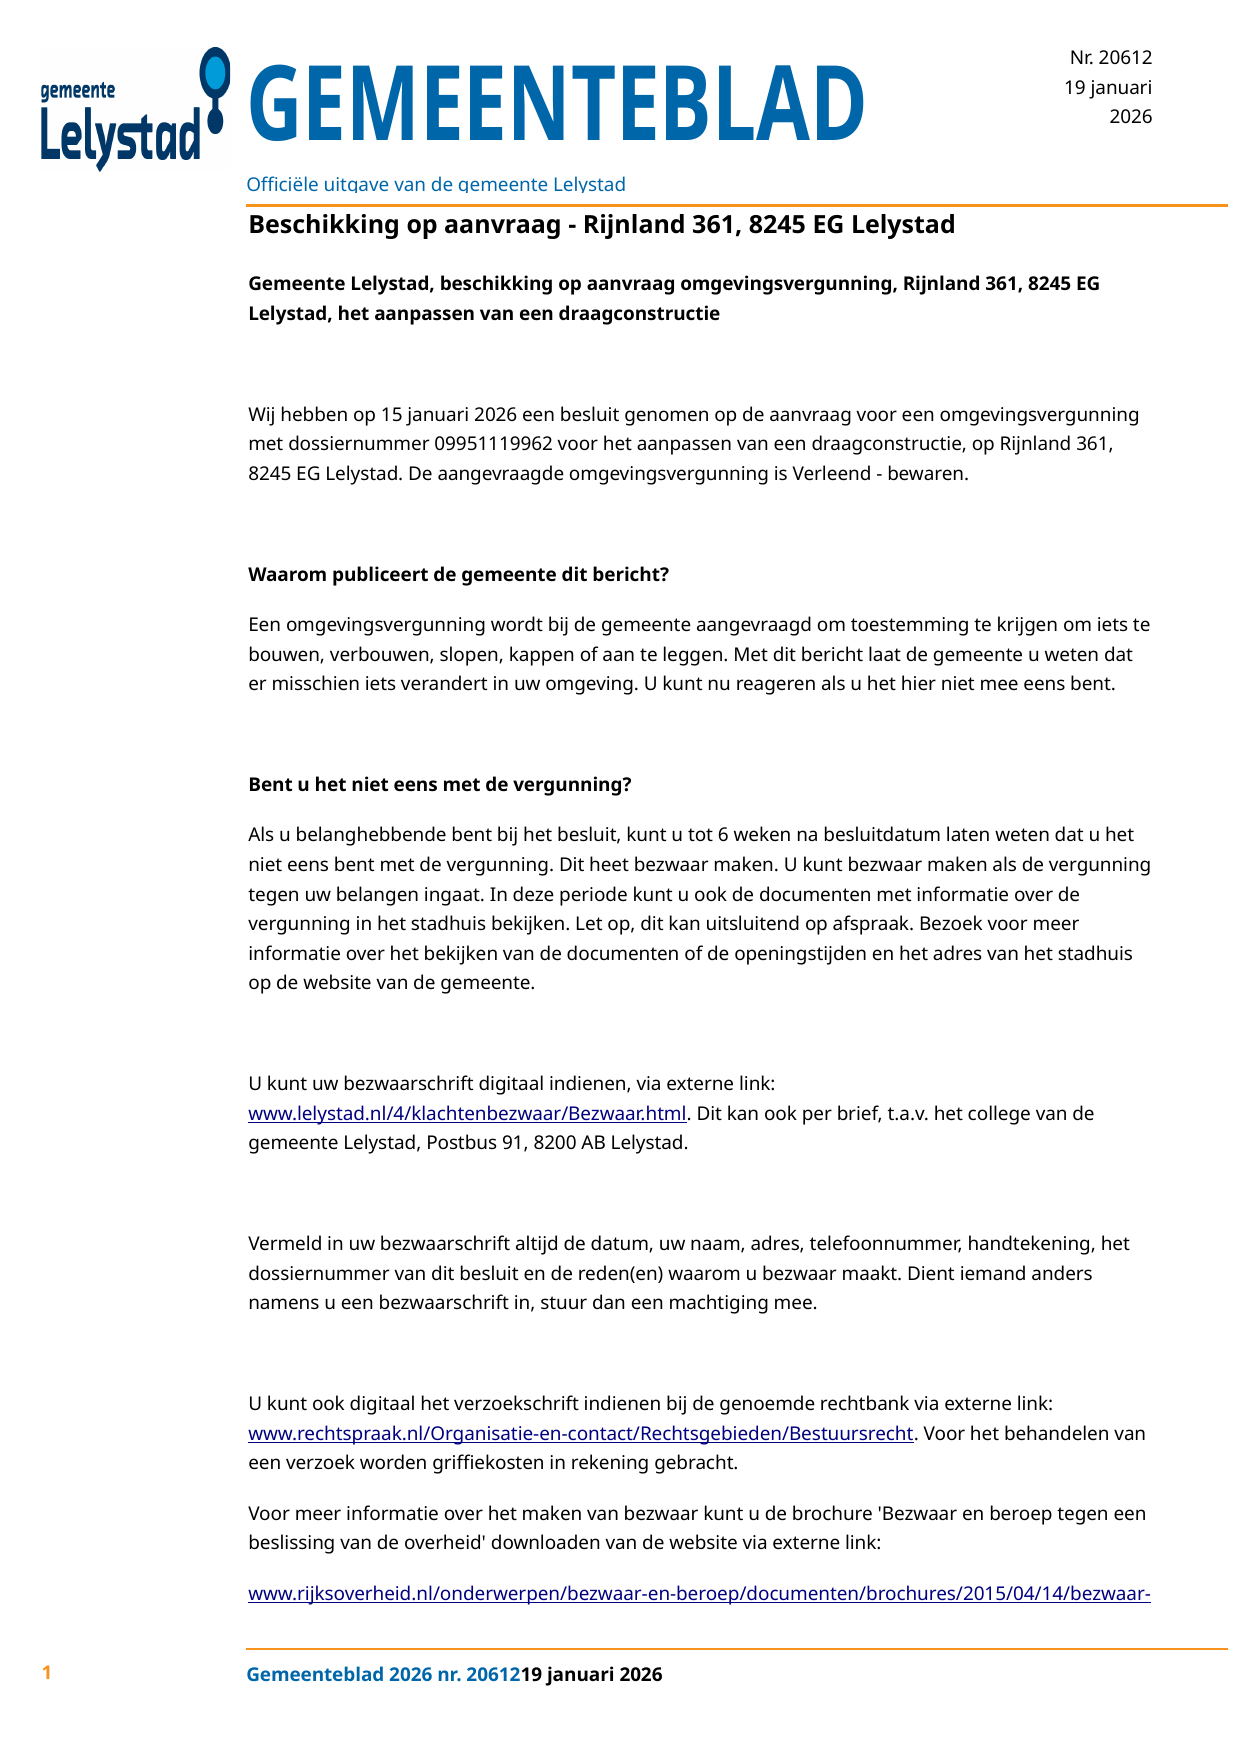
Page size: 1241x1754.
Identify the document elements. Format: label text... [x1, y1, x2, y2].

text Voor meer informatie over het maken van bezwaar kunt u de brochure 'Bezwaar en beroep tegen een beslissing van de overheid' downloaden van de website via externe link: [248, 1500, 1152, 1555]
text Waarom publiceert de gemeente dit bericht? [248, 561, 1152, 586]
text Gemeente Lelystad, beschikking op aanvraag omgevingsvergunning, Rijnland 361, 8245 EG Lelystad, het aanpassen van een draagconstructie [248, 270, 1152, 326]
text Bent u het niet eens met de vergunning? [248, 771, 1152, 797]
text U kunt uw bezwaarschrift digitaal indienen, via externe link: www.lelystad.nl/4/klachtenbezwaar/Bezwaar.html. Dit kan ook per brief, t.a.v. het college van de gemeente Lelystad, Postbus 91, 8200 AB Lelystad. [248, 1070, 1152, 1155]
text Een omgevingsvergunning wordt bij de gemeente aangevraagd om toestemming te krijgen om iets te bouwen, verbouwen, slopen, kappen of aan te leggen. Met dit bericht laat de gemeente u weten dat er misschien iets verandert in uw omgeving. U kunt nu reageren als u het hier niet mee eens bent. [248, 611, 1152, 696]
text U kunt ook digitaal het verzoekschrift indienen bij de genoemde rechtbank via externe link: www.rechtspraak.nl/Organisatie-en-contact/Rechtsgebieden/Bestuursrecht. Voor het behandelen van een verzoek worden griffiekosten in rekening gebracht. [248, 1390, 1152, 1475]
text www.rijksoverheid.nl/onderwerpen/bezwaar-en-beroep/documenten/brochures/2015/04/14/bezwaar- [248, 1580, 1152, 1606]
text Vermeld in uw bezwaarschrift altijd de datum, uw naam, adres, telefoonnummer, handtekening, het dossiernummer van dit besluit en de reden(en) waarom u bezwaar maakt. Dient iemand anders namens u een bezwaarschrift in, stuur dan een machtiging mee. [248, 1230, 1152, 1315]
text Wij hebben op 15 januari 2026 een besluit genomen op de aanvraag voor een omgevingsvergunning met dossiernummer 09951119962 voor het aanpassen van een draagconstructie, op Rijnland 361, 8245 EG Lelystad. De aangevraagde omgevingsvergunning is Verleend - bewaren. [248, 401, 1152, 486]
picture [41, 47, 231, 172]
text Als u belanghebbende bent bij het besluit, kunt u tot 6 weken na besluitdatum laten weten dat u het niet eens bent met de vergunning. Dit heet bezwaar maken. U kunt bezwaar maken als de vergunning tegen uw belangen ingaat. In deze periode kunt u ook de documenten met informatie over de vergunning in het stadhuis bekijken. Let op, dit kan uitsluitend op afspraak. Bezoek voor meer informatie over het bekijken van de documenten of de openingstijden en het adres van het stadhuis op de website van de gemeente. [248, 822, 1152, 995]
text Beschikking op aanvraag - Rijnland 361, 8245 EG Lelystad [248, 207, 1152, 241]
